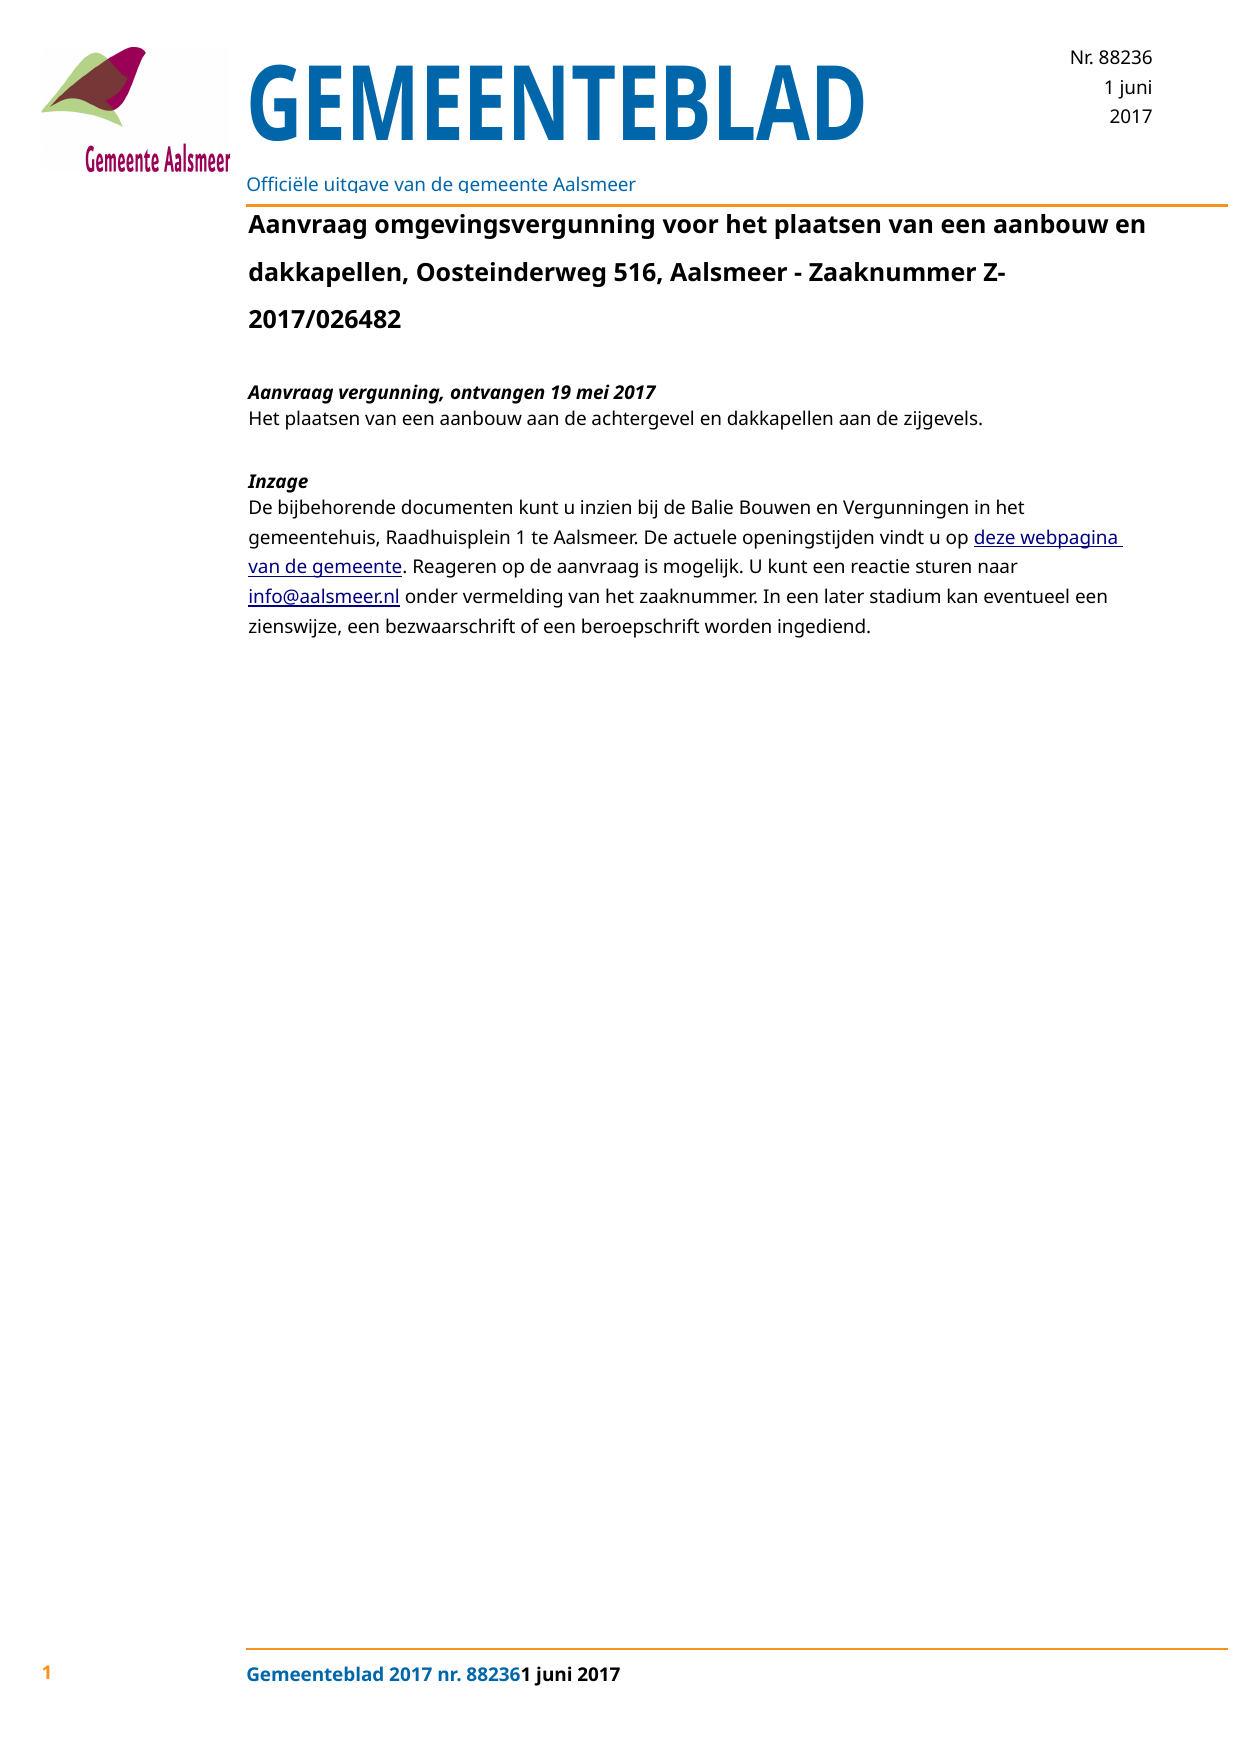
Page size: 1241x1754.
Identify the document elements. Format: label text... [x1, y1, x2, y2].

text De bijbehorende documenten kunt u inzien bij de Balie Bouwen en Vergunningen in het gemeentehuis, Raadhuisplein 1 te Aalsmeer. De actuele openingstijden vindt u op deze webpagina van de gemeente. Reageren op de aanvraag is mogelijk. U kunt een reactie sturen naar info@aalsmeer.nl onder vermelding van het zaaknummer. In een later stadium kan eventueel een zienswijze, een bezwaarschrift of een beroepschrift worden ingediend. [248, 494, 1152, 638]
text ​ [248, 663, 1152, 689]
text Inzage [248, 469, 1152, 494]
text Het plaatsen van een aanbouw aan de achtergevel en dakkapellen aan de zijgevels. [248, 405, 1152, 431]
picture [41, 47, 231, 172]
text Aanvraag omgevingsvergunning voor het plaatsen van een aanbouw en dakkapellen, Oosteinderweg 516, Aalsmeer - Zaaknummer Z-2017/026482 [248, 207, 1152, 336]
text Aanvraag vergunning, ontvangen 19 mei 2017 [248, 379, 1152, 405]
